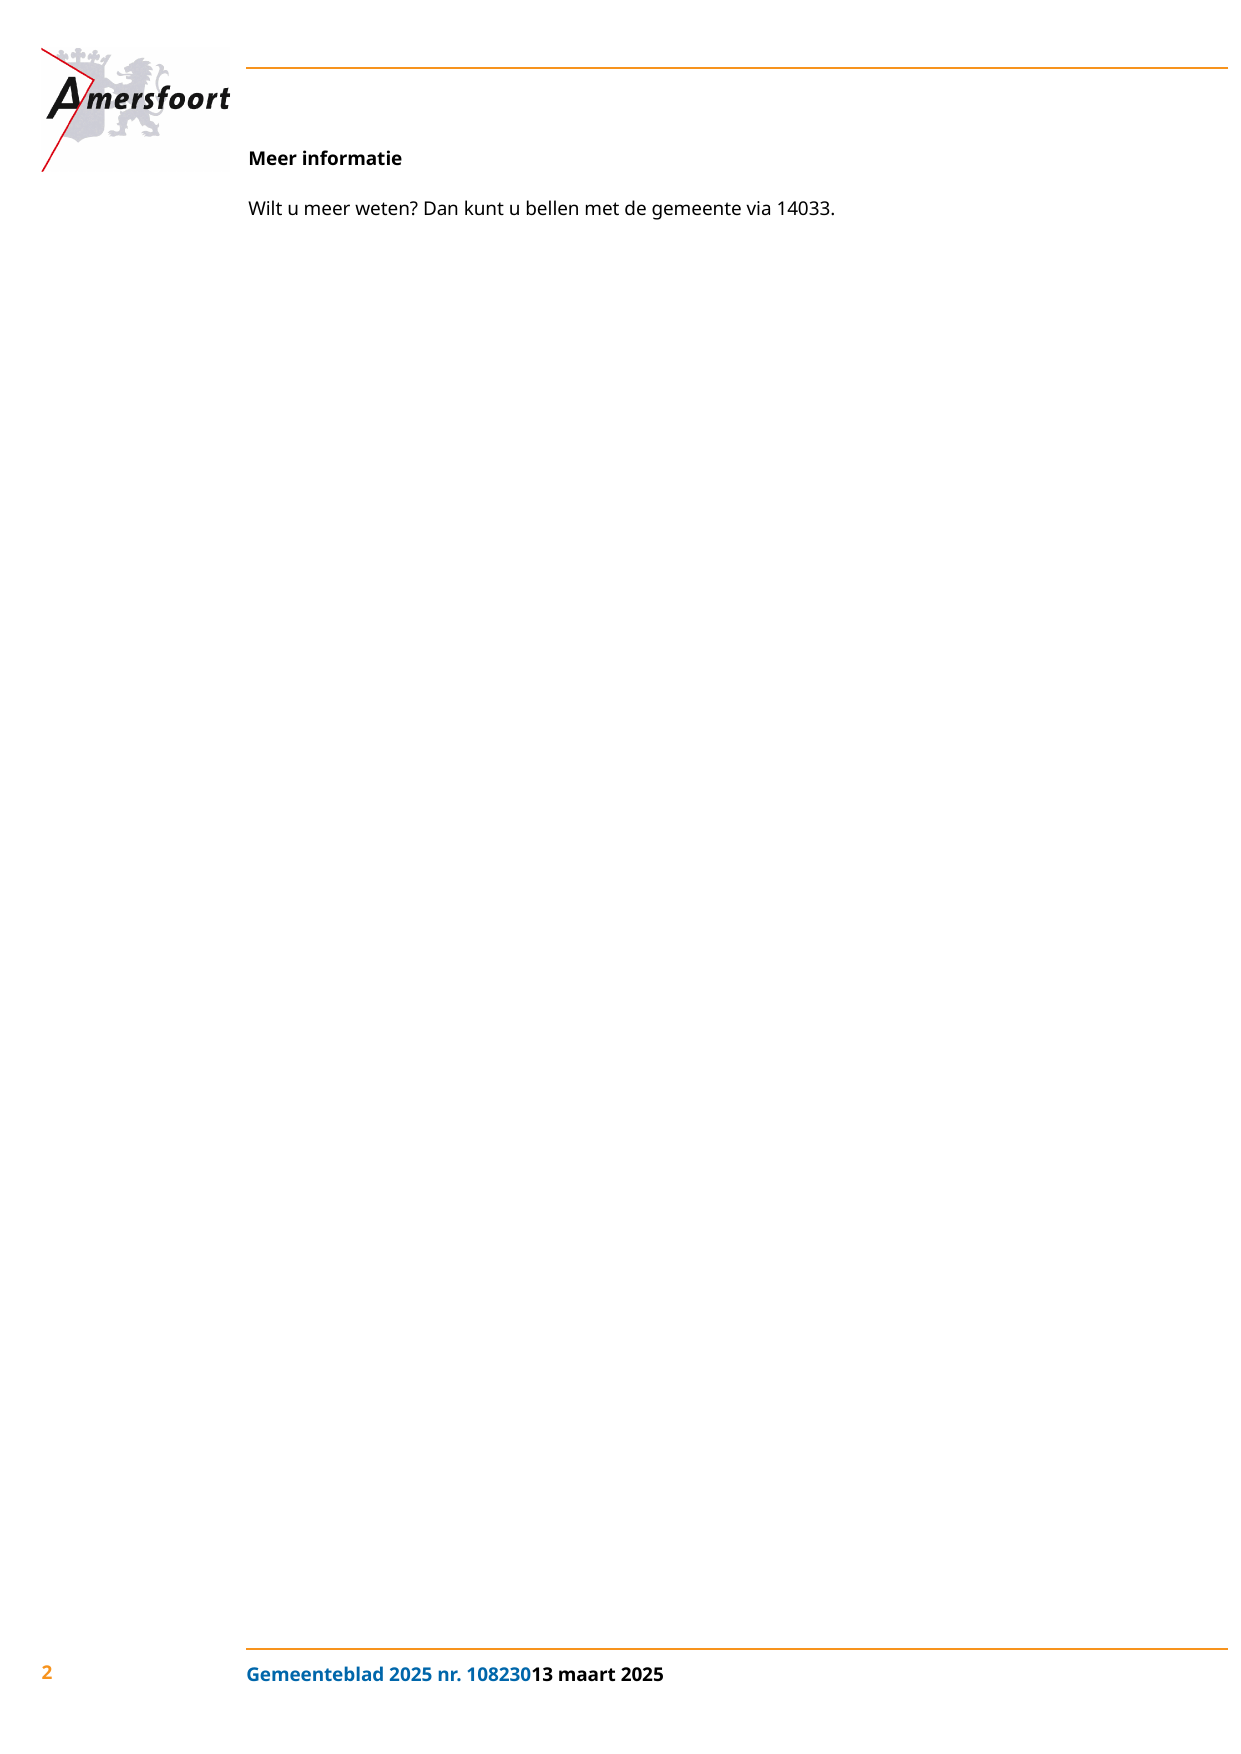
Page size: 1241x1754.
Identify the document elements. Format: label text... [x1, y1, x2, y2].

text Wilt u meer weten? Dan kunt u bellen met de gemeente via 14033. [248, 196, 1152, 221]
text Meer informatie [248, 145, 1152, 171]
picture [41, 47, 231, 172]
